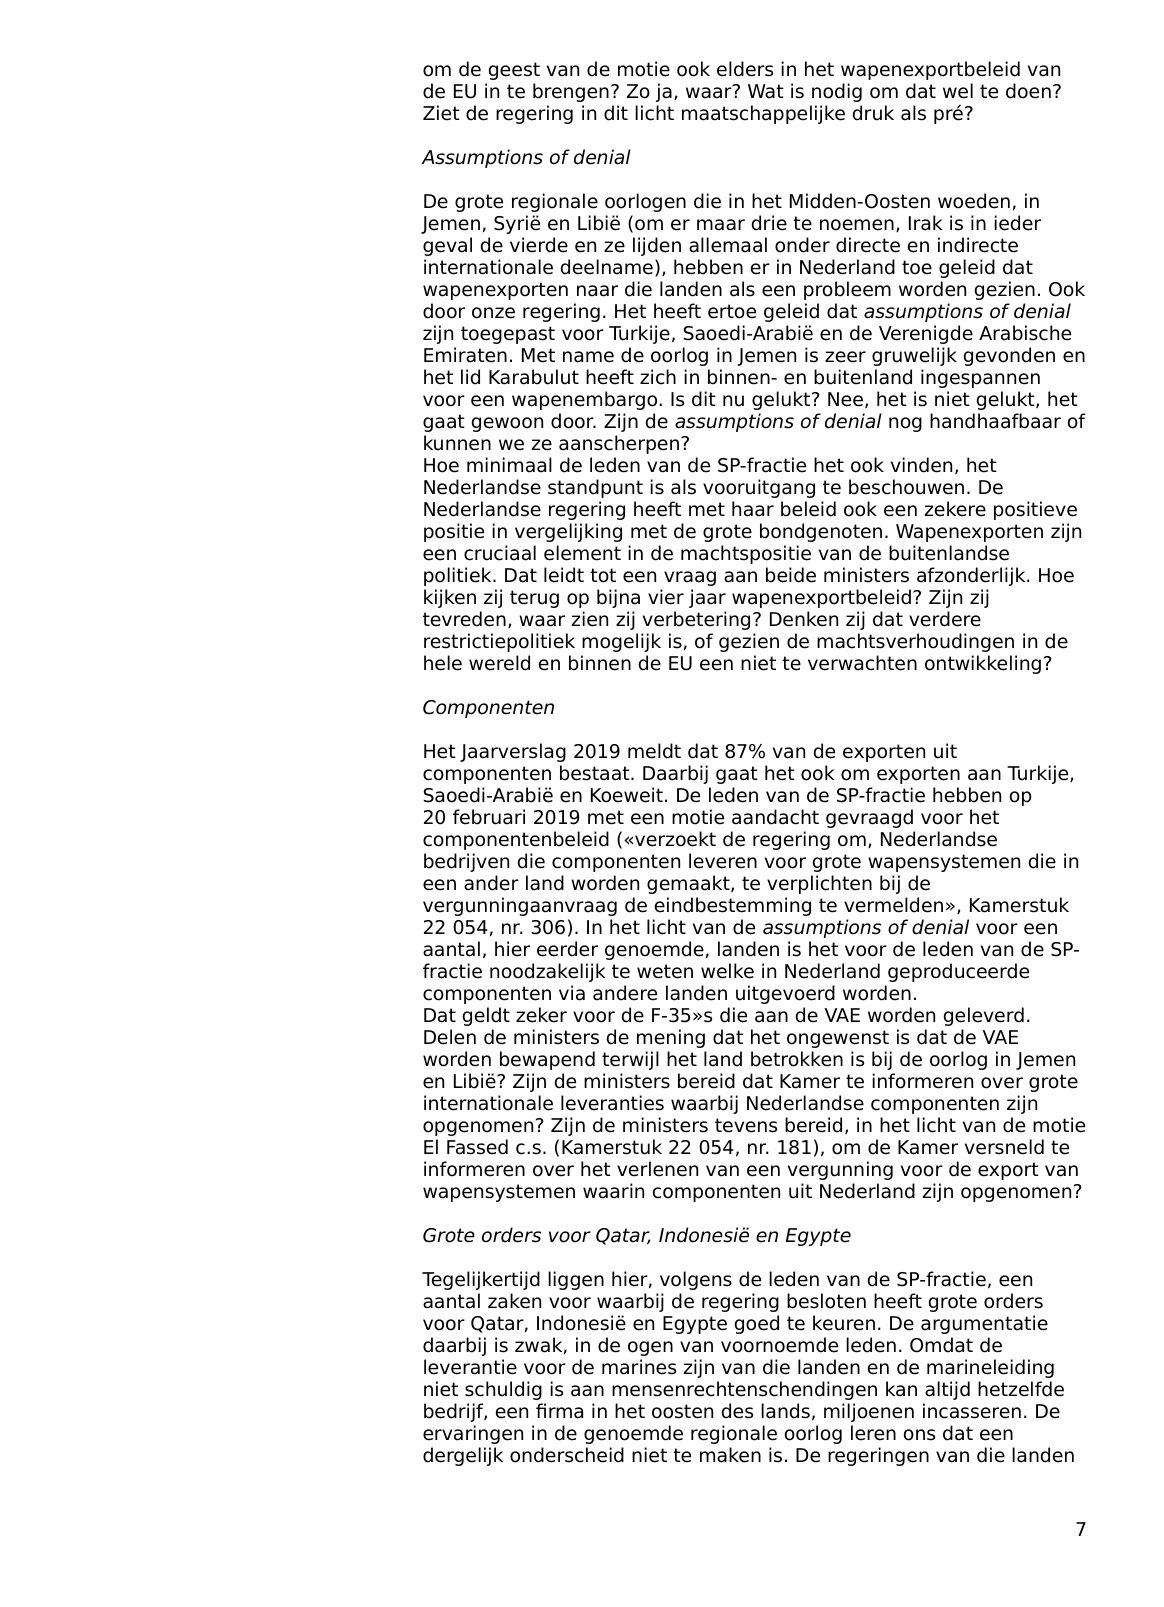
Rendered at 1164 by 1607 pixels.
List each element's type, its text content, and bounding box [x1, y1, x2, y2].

subtitle Grote orders voor Qatar, Indonesië en Egypte [422, 1225, 1087, 1247]
text Hoe minimaal de leden van de SP-fractie het ook vinden, het Nederlandse standpunt is als vooruitgang te beschouwen. De Nederlandse regering heeft met haar beleid ook een zekere positieve positie in vergelijking met de grote bondgenoten. Wapenexporten zijn een cruciaal element in de machtspositie van de buitenlandse politiek. Dat leidt tot een vraag aan beide ministers afzonderlijk. Hoe kijken zij terug op bijna vier jaar wapenexportbeleid? Zijn zij tevreden, waar zien zij verbetering? Denken zij dat verdere restrictiepolitiek mogelijk is, of gezien de machtsverhoudingen in de hele wereld en binnen de EU een niet te verwachten ontwikkeling? [422, 455, 1087, 675]
subtitle Assumptions of denial [422, 147, 1087, 169]
text Dat geldt zeker voor de F-35»s die aan de VAE worden geleverd. Delen de ministers de mening dat het ongewenst is dat de VAE worden bewapend terwijl het land betrokken is bij de oorlog in Jemen en Libië? Zijn de ministers bereid dat Kamer te informeren over grote internationale leveranties waarbij Nederlandse componenten zijn opgenomen? Zijn de ministers tevens bereid, in het licht van de motie El Fassed c.s. (Kamerstuk 22 054, nr. 181), om de Kamer versneld te informeren over het verlenen van een vergunning voor de export van wapensystemen waarin componenten uit Nederland zijn opgenomen? [422, 1005, 1087, 1203]
text om de geest van de motie ook elders in het wapenexportbeleid van de EU in te brengen? Zo ja, waar? Wat is nodig om dat wel te doen? Ziet de regering in dit licht maatschappelijke druk als pré? [422, 59, 1087, 125]
text Het Jaarverslag 2019 meldt dat 87% van de exporten uit componenten bestaat. Daarbij gaat het ook om exporten aan Turkije, Saoedi-Arabië en Koeweit. De leden van de SP-fractie hebben op 20 februari 2019 met een motie aandacht gevraagd voor het componentenbeleid («verzoekt de regering om, Nederlandse bedrijven die componenten leveren voor grote wapensystemen die in een ander land worden gemaakt, te verplichten bij de vergunningaanvraag de eindbestemming te vermelden», Kamerstuk 22 054, nr. 306). In het licht van de assumptions of denial voor een aantal, hier eerder genoemde, landen is het voor de leden van de SP-fractie noodzakelijk te weten welke in Nederland geproduceerde componenten via andere landen uitgevoerd worden. [422, 741, 1087, 1005]
text De grote regionale oorlogen die in het Midden-Oosten woeden, in Jemen, Syrië en Libië (om er maar drie te noemen, Irak is in ieder geval de vierde en ze lijden allemaal onder directe en indirecte internationale deelname), hebben er in Nederland toe geleid dat wapenexporten naar die landen als een probleem worden gezien. Ook door onze regering. Het heeft ertoe geleid dat assumptions of denial zijn toegepast voor Turkije, Saoedi-Arabië en de Verenigde Arabische Emiraten. Met name de oorlog in Jemen is zeer gruwelijk gevonden en het lid Karabulut heeft zich in binnen- en buitenland ingespannen voor een wapenembargo. Is dit nu gelukt? Nee, het is niet gelukt, het gaat gewoon door. Zijn de assumptions of denial nog handhaafbaar of kunnen we ze aanscherpen? [422, 191, 1087, 455]
text Tegelijkertijd liggen hier, volgens de leden van de SP-fractie, een aantal zaken voor waarbij de regering besloten heeft grote orders voor Qatar, Indonesië en Egypte goed te keuren. De argumentatie daarbij is zwak, in de ogen van voornoemde leden. Omdat de leverantie voor de marines zijn van die landen en de marineleiding niet schuldig is aan mensenrechtenschendingen kan altijd hetzelfde bedrijf, een firma in het oosten des lands, miljoenen incasseren. De ervaringen in de genoemde regionale oorlog leren ons dat een dergelijk onderscheid niet te maken is. De regeringen van die landen [422, 1269, 1087, 1467]
subtitle Componenten [422, 697, 1087, 719]
